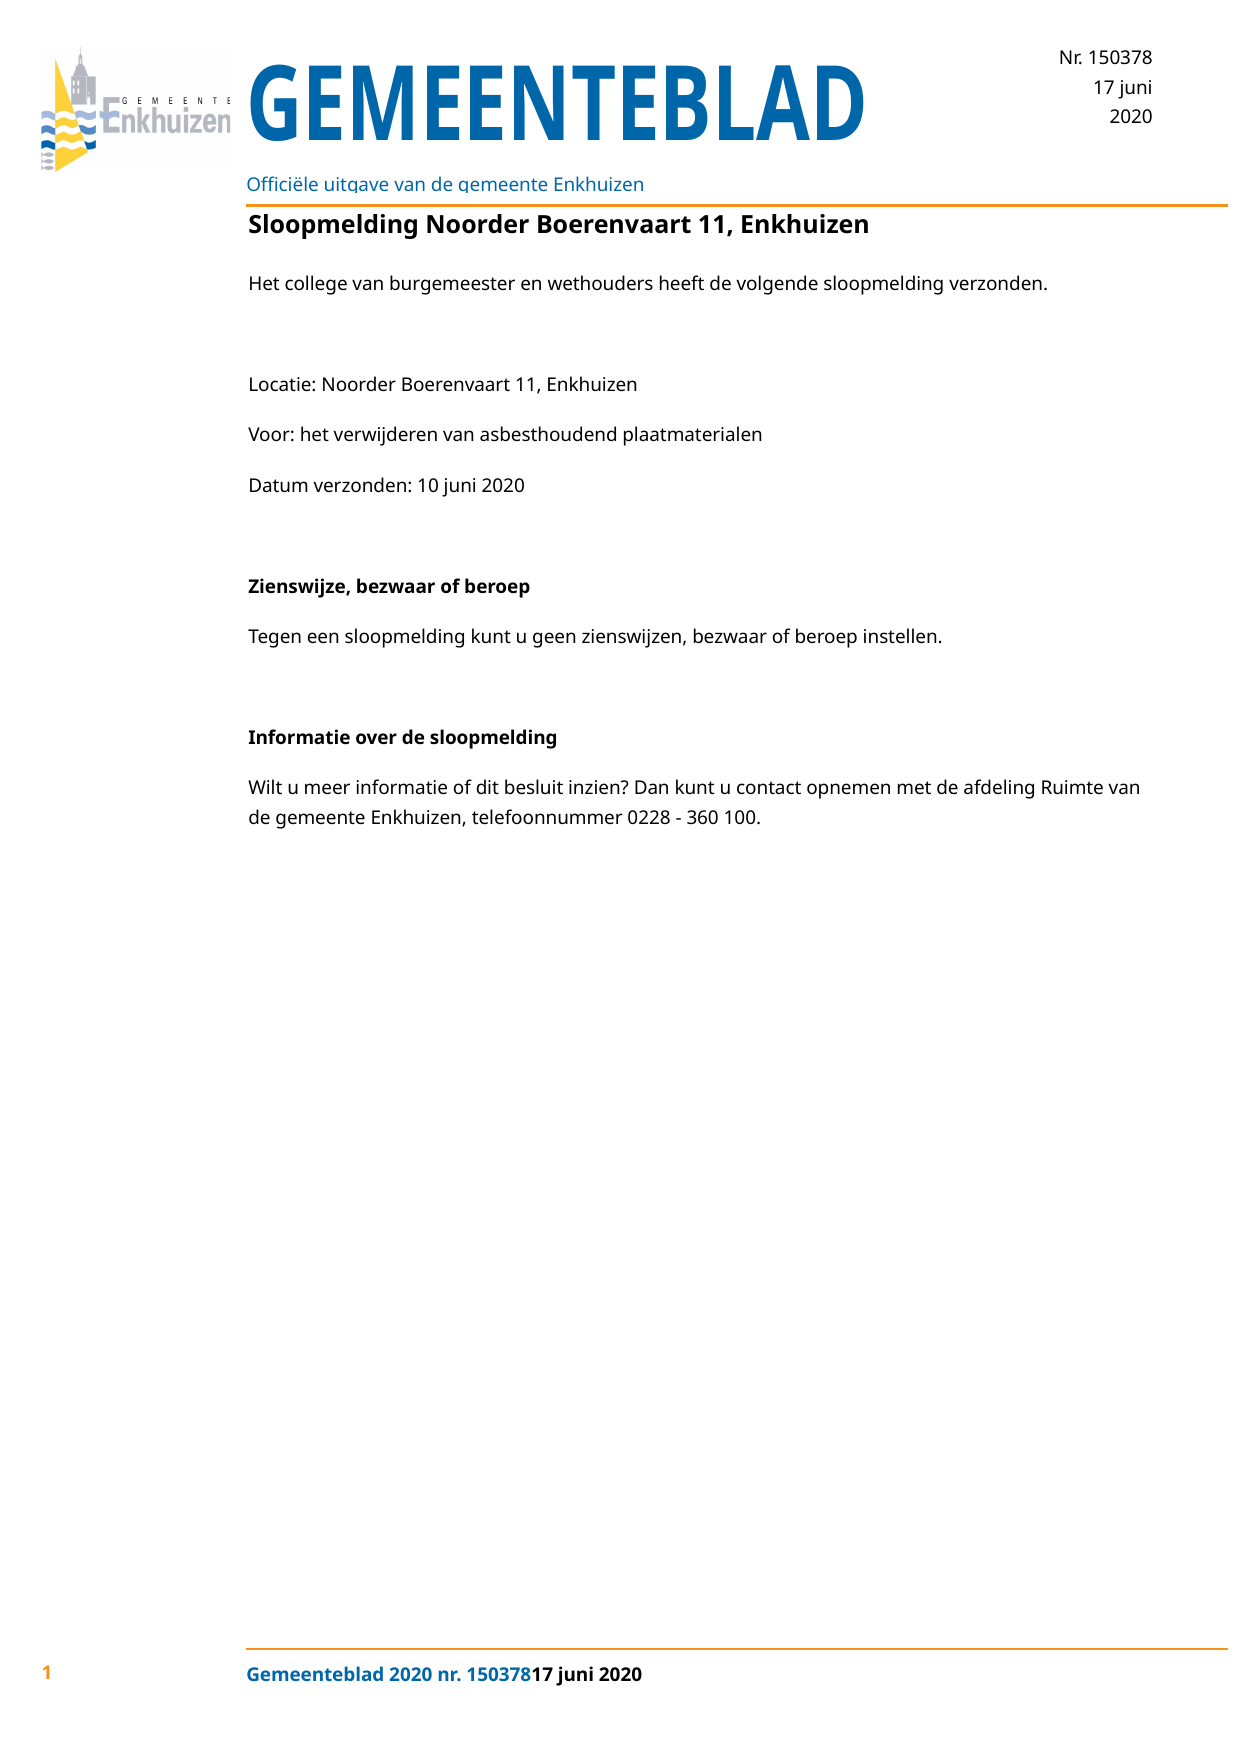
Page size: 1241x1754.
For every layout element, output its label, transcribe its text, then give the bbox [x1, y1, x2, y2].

text Wilt u meer informatie of dit besluit inzien? Dan kunt u contact opnemen met de afdeling Ruimte van de gemeente Enkhuizen, telefoonnummer 0228 - 360 100. [248, 774, 1152, 830]
text Informatie over de sloopmelding [248, 724, 1152, 750]
text Sloopmelding Noorder Boerenvaart 11, Enkhuizen [248, 207, 1152, 241]
text Zienswijze, bezwaar of beroep [248, 573, 1152, 598]
text Tegen een sloopmelding kunt u geen zienswijzen, bezwaar of beroep instellen. [248, 623, 1152, 649]
text Voor: het verwijderen van asbesthoudend plaatmaterialen [248, 422, 1152, 447]
text Locatie: Noorder Boerenvaart 11, Enkhuizen [248, 371, 1152, 397]
picture [41, 47, 231, 172]
text Datum verzonden: 10 juni 2020 [248, 472, 1152, 498]
text Het college van burgemeester en wethouders heeft de volgende sloopmelding verzonden. [248, 270, 1152, 296]
